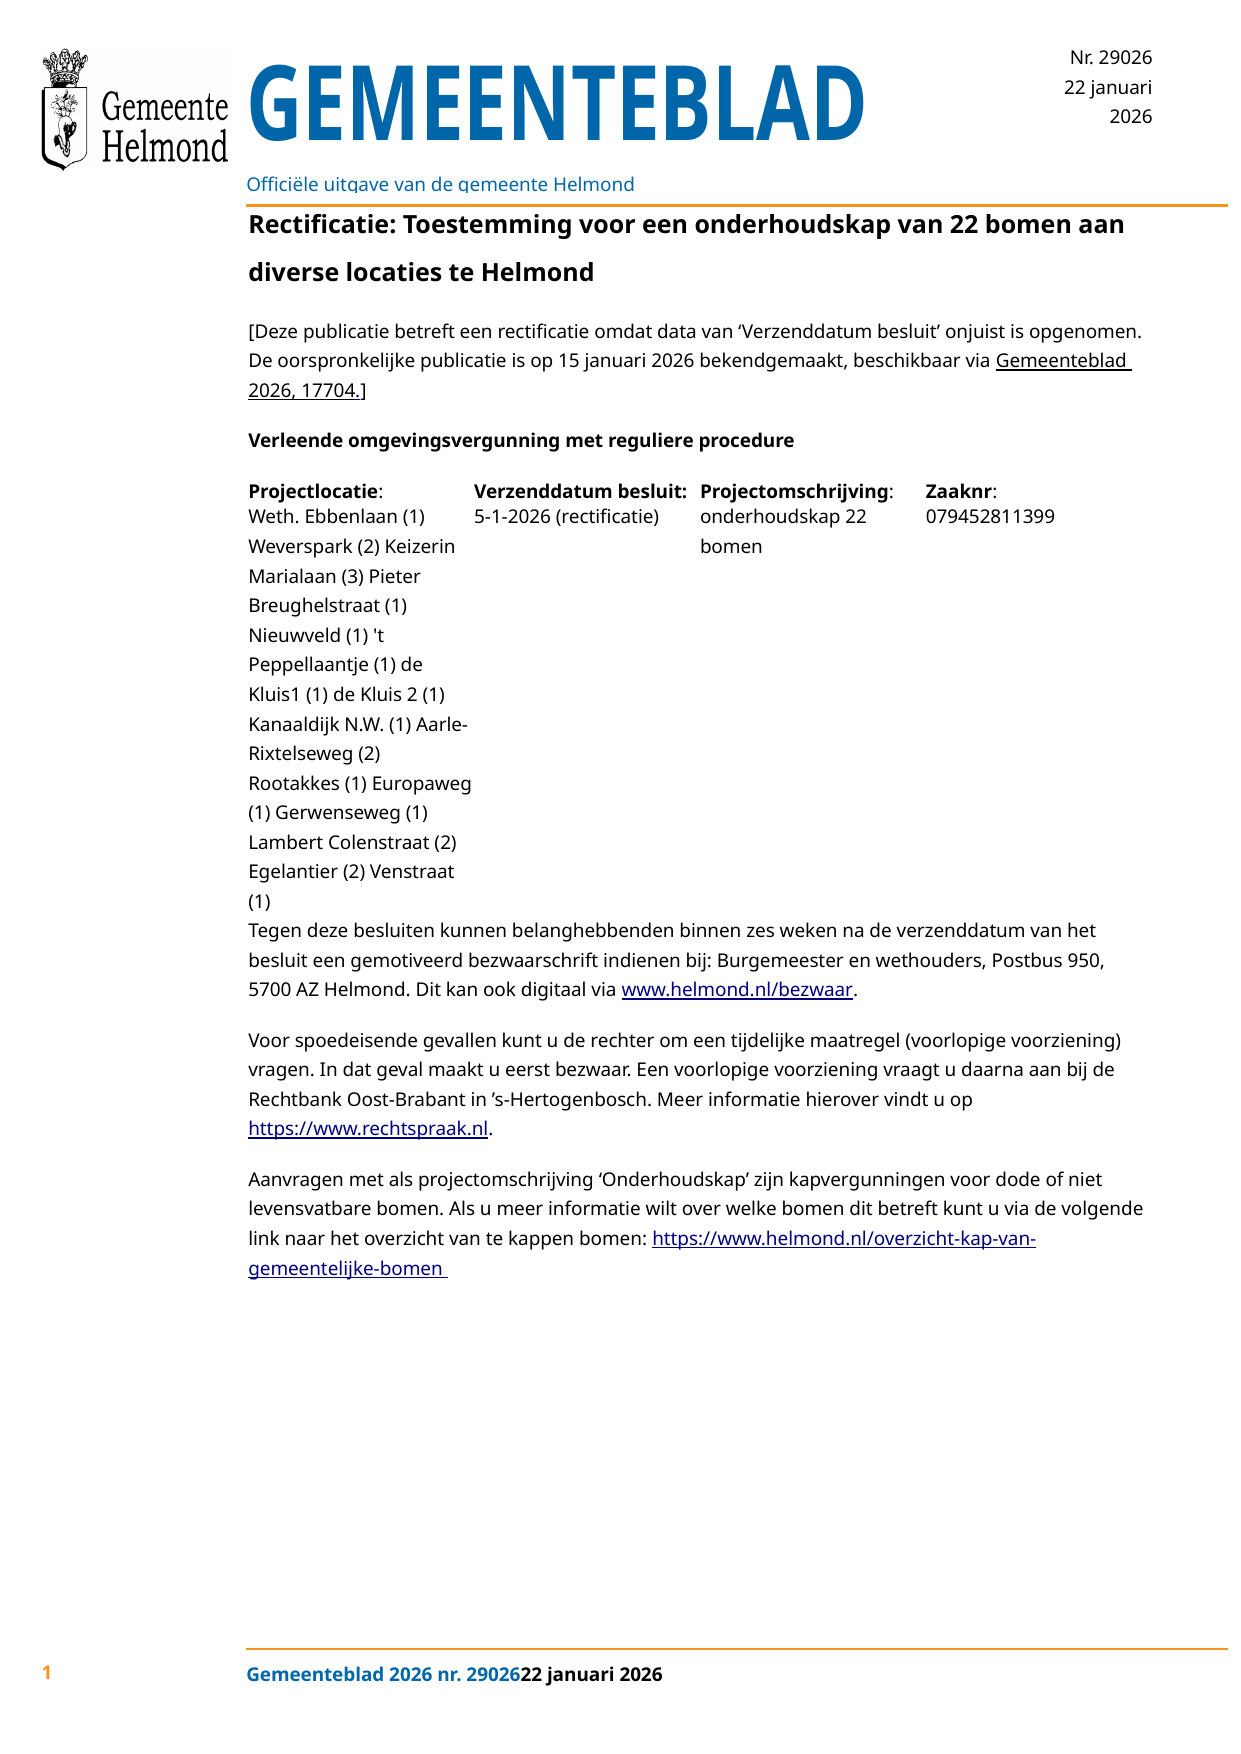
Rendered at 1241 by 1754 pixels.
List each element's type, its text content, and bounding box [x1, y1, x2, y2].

text Aanvragen met als projectomschrijving ‘Onderhoudskap’ zijn kapvergunningen voor dode of niet levensvatbare bomen. Als u meer informatie wilt over welke bomen dit betreft kunt u via de volgende link naar het overzicht van te kappen bomen: https://www.helmond.nl/overzicht-kap-van-gemeentelijke-bomen [248, 1166, 1152, 1281]
text Rectificatie: Toestemming voor een onderhoudskap van 22 bomen aan diverse locaties te Helmond [248, 207, 1152, 288]
table_cell onderhoudskap 22 bomen [700, 504, 926, 914]
table_header Projectlocatie: [248, 478, 474, 504]
table_cell 079452811399 [926, 504, 1152, 914]
table_cell Weth. Ebbenlaan (1) Weverspark (2) Keizerin Marialaan (3) Pieter Breughelstraat (1) Nieuwveld (1) 't Peppellaantje (1) de Kluis1 (1) de Kluis 2 (1) Kanaaldijk N.W. (1) Aarle-Rixtelseweg (2) Rootakkes (1) Europaweg (1) Gerwenseweg (1) Lambert Colenstraat (2) Egelantier (2) Venstraat (1) [248, 504, 474, 914]
table_header Zaaknr: [926, 478, 1152, 504]
text [Deze publicatie betreft een rectificatie omdat data van ‘Verzenddatum besluit’ onjuist is opgenomen. De oorspronkelijke publicatie is op 15 januari 2026 bekendgemaakt, beschikbaar via Gemeenteblad 2026, 17704.] [248, 318, 1152, 403]
text Voor spoedeisende gevallen kunt u de rechter om een tijdelijke maatregel (voorlopige voorziening) vragen. In dat geval maakt u eerst bezwaar. Een voorlopige voorziening vraagt u daarna aan bij de Rechtbank Oost-Brabant in ’s-Hertogenbosch. Meer informatie hierover vindt u op https://www.rechtspraak.nl. [248, 1027, 1152, 1141]
table_header Projectomschrijving: [700, 478, 926, 504]
text Tegen deze besluiten kunnen belanghebbenden binnen zes weken na de verzenddatum van het besluit een gemotiveerd bezwaarschrift indienen bij: Burgemeester en wethouders, Postbus 950, 5700 AZ Helmond. Dit kan ook digitaal via www.helmond.nl/bezwaar. [248, 917, 1152, 1002]
picture [41, 47, 231, 172]
text Verleende omgevingsvergunning met reguliere procedure [248, 427, 1152, 453]
table_cell 5-1-2026 (rectificatie) [474, 504, 700, 914]
table_header Verzenddatum besluit: [474, 478, 700, 504]
